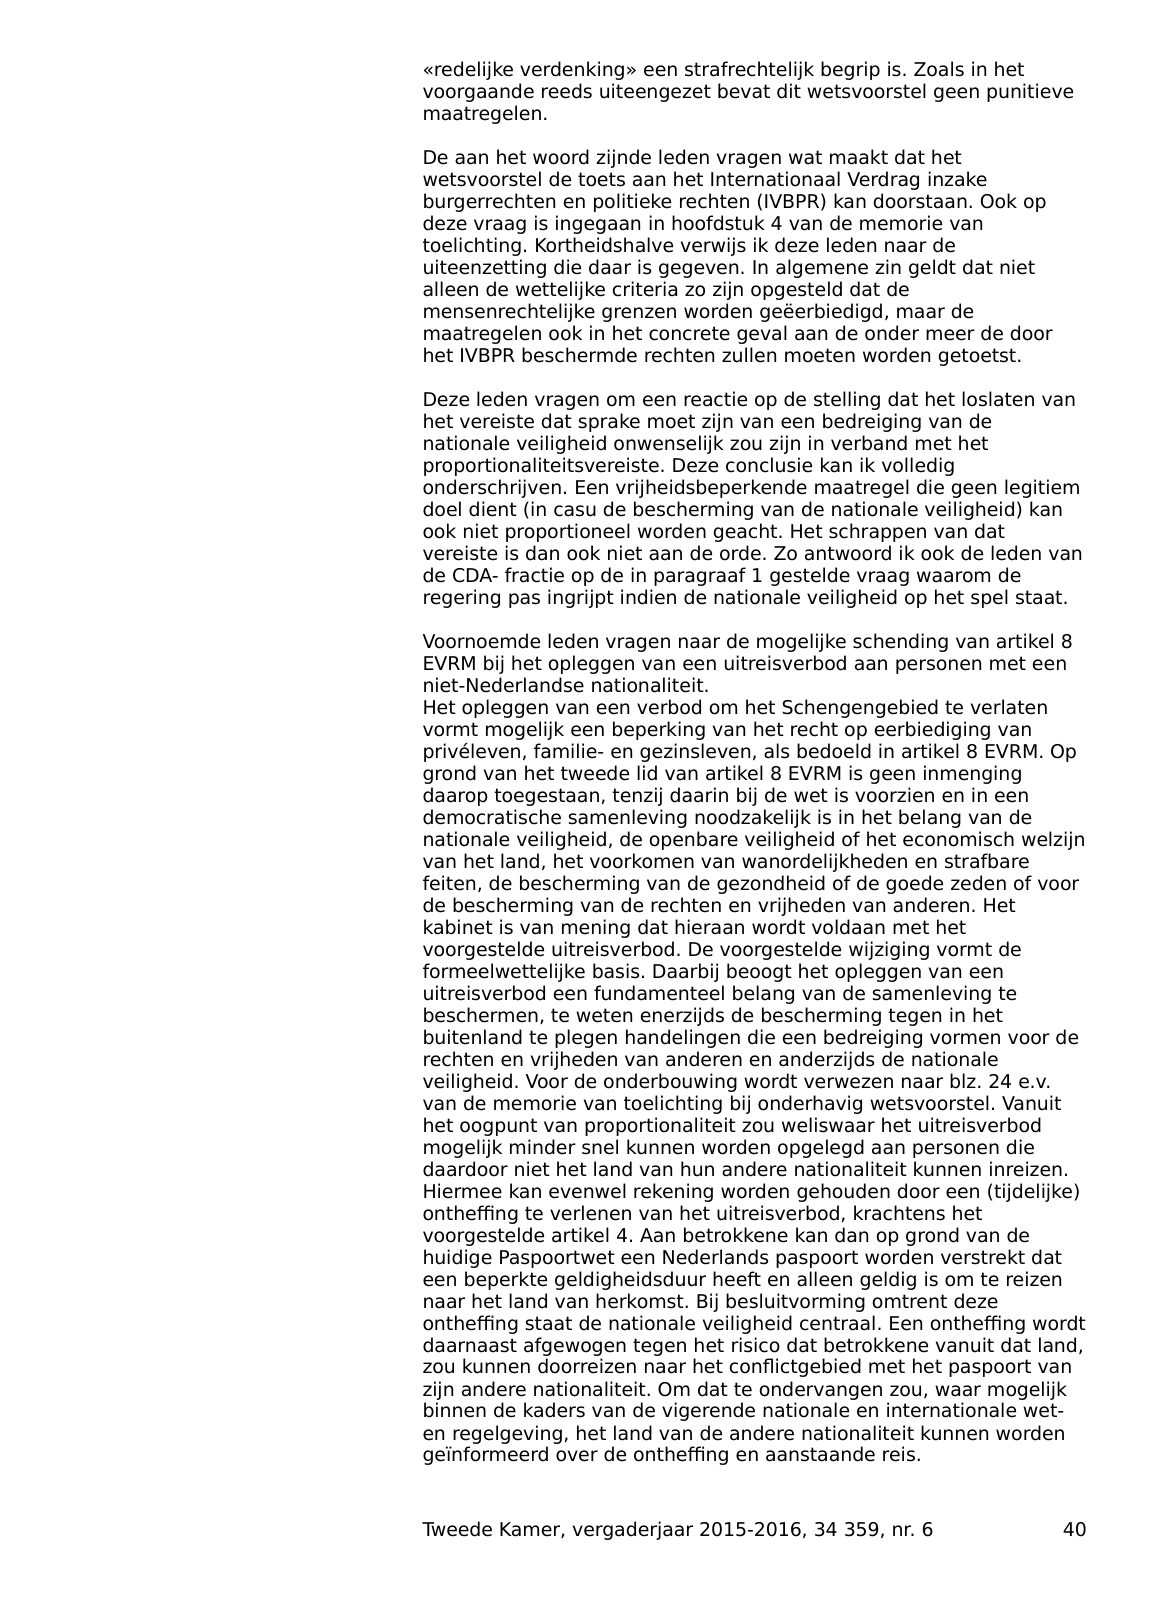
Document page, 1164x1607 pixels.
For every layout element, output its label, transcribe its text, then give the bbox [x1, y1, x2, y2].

text «redelijke verdenking» een strafrechtelijk begrip is. Zoals in het voorgaande reeds uiteengezet bevat dit wetsvoorstel geen punitieve maatregelen. [422, 59, 1087, 125]
text Deze leden vragen om een reactie op de stelling dat het loslaten van het vereiste dat sprake moet zijn van een bedreiging van de nationale veiligheid onwenselijk zou zijn in verband met het proportionaliteitsvereiste. Deze conclusie kan ik volledig onderschrijven. Een vrijheidsbeperkende maatregel die geen legitiem doel dient (in casu de bescherming van de nationale veiligheid) kan ook niet proportioneel worden geacht. Het schrappen van dat vereiste is dan ook niet aan de orde. Zo antwoord ik ook de leden van de CDA- fractie op de in paragraaf 1 gestelde vraag waarom de regering pas ingrijpt indien de nationale veiligheid op het spel staat. [422, 389, 1087, 609]
text Het opleggen van een verbod om het Schengengebied te verlaten vormt mogelijk een beperking van het recht op eerbiediging van privéleven, familie- en gezinsleven, als bedoeld in artikel 8 EVRM. Op grond van het tweede lid van artikel 8 EVRM is geen inmenging daarop toegestaan, tenzij daarin bij de wet is voorzien en in een democratische samenleving noodzakelijk is in het belang van de nationale veiligheid, de openbare veiligheid of het economisch welzijn van het land, het voorkomen van wanordelijkheden en strafbare feiten, de bescherming van de gezondheid of de goede zeden of voor de bescherming van de rechten en vrijheden van anderen. Het kabinet is van mening dat hieraan wordt voldaan met het voorgestelde uitreisverbod. De voorgestelde wijziging vormt de formeelwettelijke basis. Daarbij beoogt het opleggen van een uitreisverbod een fundamenteel belang van de samenleving te beschermen, te weten enerzijds de bescherming tegen in het buitenland te plegen handelingen die een bedreiging vormen voor de rechten en vrijheden van anderen en anderzijds de nationale veiligheid. Voor de onderbouwing wordt verwezen naar blz. 24 e.v. van de memorie van toelichting bij onderhavig wetsvoorstel. Vanuit het oogpunt van proportionaliteit zou weliswaar het uitreisverbod mogelijk minder snel kunnen worden opgelegd aan personen die daardoor niet het land van hun andere nationaliteit kunnen inreizen. Hiermee kan evenwel rekening worden gehouden door een (tijdelijke) ontheffing te verlenen van het uitreisverbod, krachtens het voorgestelde artikel 4. Aan betrokkene kan dan op grond van de huidige Paspoortwet een Nederlands paspoort worden verstrekt dat een beperkte geldigheidsduur heeft en alleen geldig is om te reizen naar het land van herkomst. Bij besluitvorming omtrent deze ontheffing staat de nationale veiligheid centraal. Een ontheffing wordt daarnaast afgewogen tegen het risico dat betrokkene vanuit dat land, zou kunnen doorreizen naar het conflictgebied met het paspoort van zijn andere nationaliteit. Om dat te ondervangen zou, waar mogelijk binnen de kaders van de vigerende nationale en internationale wet- en regelgeving, het land van de andere nationaliteit kunnen worden geïnformeerd over de ontheffing en aanstaande reis. [422, 697, 1087, 1466]
text De aan het woord zijnde leden vragen wat maakt dat het wetsvoorstel de toets aan het Internationaal Verdrag inzake burgerrechten en politieke rechten (IVBPR) kan doorstaan. Ook op deze vraag is ingegaan in hoofdstuk 4 van de memorie van toelichting. Kortheidshalve verwijs ik deze leden naar de uiteenzetting die daar is gegeven. In algemene zin geldt dat niet alleen de wettelijke criteria zo zijn opgesteld dat de mensenrechtelijke grenzen worden geëerbiedigd, maar de maatregelen ook in het concrete geval aan de onder meer de door het IVBPR beschermde rechten zullen moeten worden getoetst. [422, 147, 1087, 367]
text Voornoemde leden vragen naar de mogelijke schending van artikel 8 EVRM bij het opleggen van een uitreisverbod aan personen met een niet-Nederlandse nationaliteit. [422, 631, 1087, 697]
